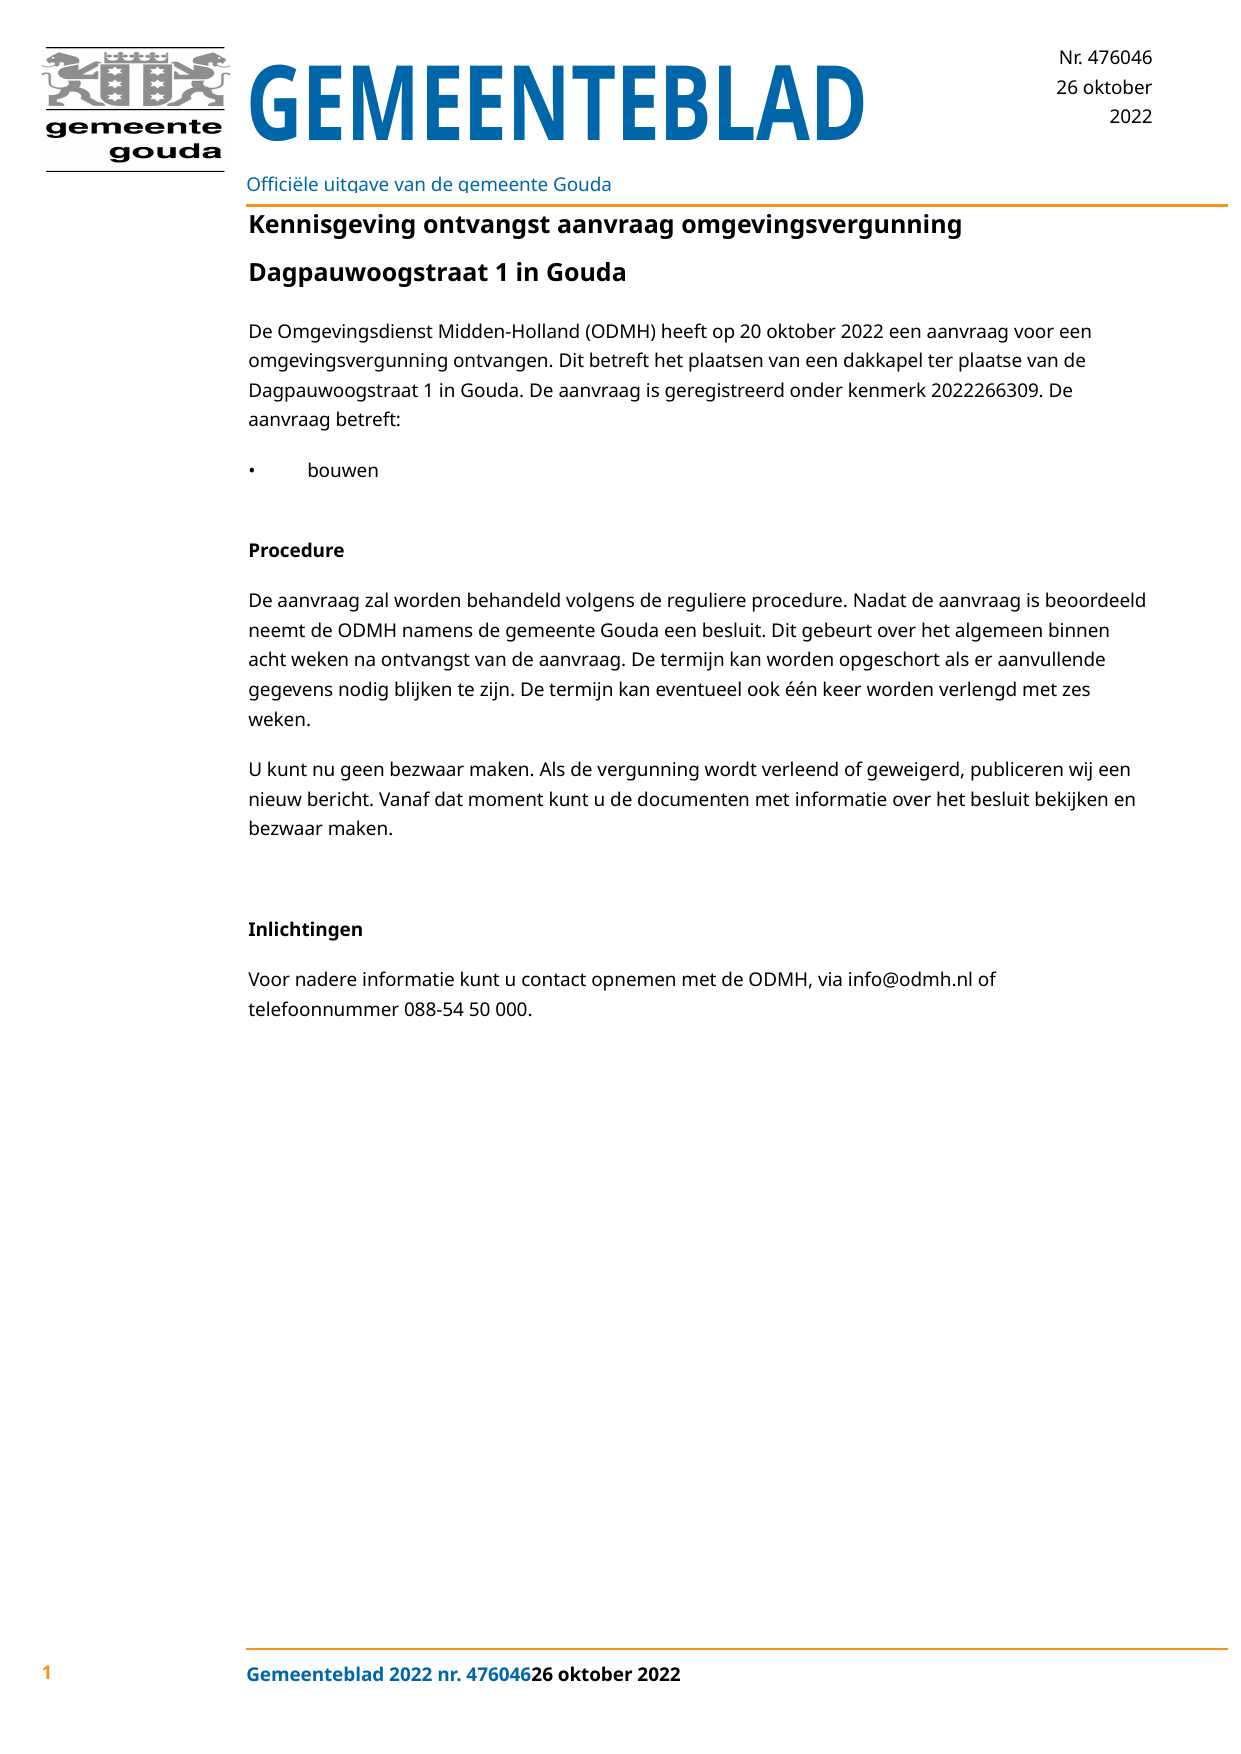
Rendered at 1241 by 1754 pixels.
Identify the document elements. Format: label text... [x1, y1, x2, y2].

text De Omgevingsdienst Midden-Holland (ODMH) heeft op 20 oktober 2022 een aanvraag voor een omgevingsvergunning ontvangen. Dit betreft het plaatsen van een dakkapel ter plaatse van de Dagpauwoogstraat 1 in Gouda. De aanvraag is geregistreerd onder kenmerk 2022266309. De aanvraag betreft: [248, 318, 1152, 432]
text De aanvraag zal worden behandeld volgens de reguliere procedure. Nadat de aanvraag is beoordeeld neemt de ODMH namens de gemeente Gouda een besluit. Dit gebeurt over het algemeen binnen acht weken na ontvangst van de aanvraag. De termijn kan worden opgeschort als er aanvullende gegevens nodig blijken te zijn. De termijn kan eventueel ook één keer worden verlengd met zes weken. [248, 587, 1152, 732]
text Inlichtingen [248, 916, 1152, 942]
picture [41, 47, 231, 172]
text Voor nadere informatie kunt u contact opnemen met de ODMH, via info@odmh.nl of telefoonnummer 088-54 50 000. [248, 967, 1152, 1022]
text Procedure [248, 537, 1152, 563]
text Kennisgeving ontvangst aanvraag omgevingsvergunning Dagpauwoogstraat 1 in Gouda [248, 207, 1152, 288]
text U kunt nu geen bezwaar maken. Als de vergunning wordt verleend of geweigerd, publiceren wij een nieuw bericht. Vanaf dat moment kunt u de documenten met informatie over het besluit bekijken en bezwaar maken. [248, 756, 1152, 841]
list bouwen [248, 457, 1152, 483]
